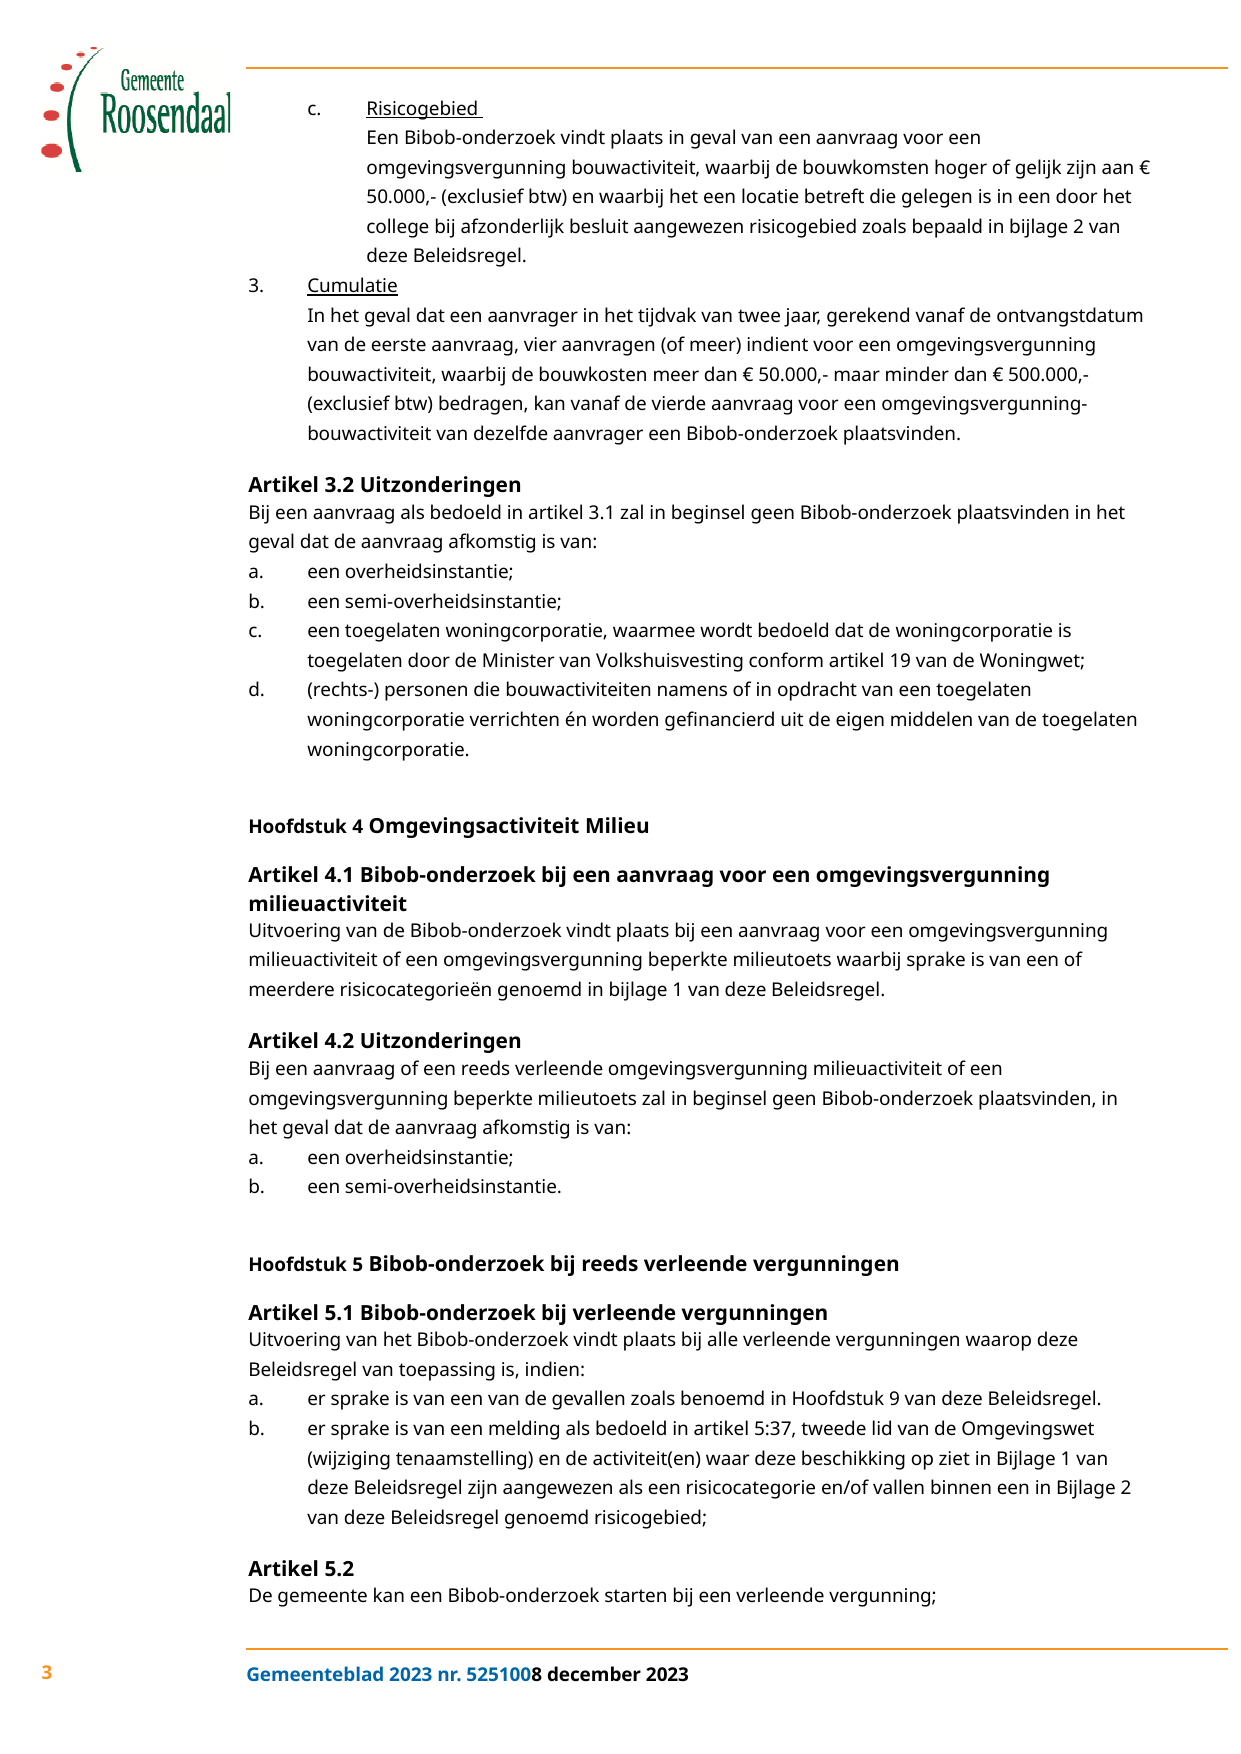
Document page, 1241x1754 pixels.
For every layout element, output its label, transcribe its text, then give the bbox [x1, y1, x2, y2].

list een semi-overheidsinstantie. [248, 1173, 1152, 1199]
text Artikel 5.2 [248, 1554, 1152, 1583]
text Uitvoering van het Bibob-onderzoek vindt plaats bij alle verleende vergunningen waarop deze Beleidsregel van toepassing is, indien: [248, 1326, 1152, 1382]
text Hoofdstuk 4 Omgevingsactiviteit Milieu [248, 811, 1152, 839]
text Bij een aanvraag als bedoeld in artikel 3.1 zal in beginsel geen Bibob-onderzoek plaatsvinden in het geval dat de aanvraag afkomstig is van: [248, 499, 1152, 554]
text Artikel 4.2 Uitzonderingen [248, 1027, 1152, 1055]
list er sprake is van een melding als bedoeld in artikel 5:37, tweede lid van de Omgevingswet (wijziging tenaamstelling) en de activiteit(en) waar deze beschikking op ziet in Bijlage 1 van deze Beleidsregel zijn aangewezen als een risicocategorie en/of vallen binnen een in Bijlage 2 van deze Beleidsregel genoemd risicogebied; [248, 1415, 1152, 1529]
text Bij een aanvraag of een reeds verleende omgevingsvergunning milieuactiviteit of een omgevingsvergunning beperkte milieutoets zal in beginsel geen Bibob-onderzoek plaatsvinden, in het geval dat de aanvraag afkomstig is van: [248, 1055, 1152, 1140]
text Uitvoering van de Bibob-onderzoek vindt plaats bij een aanvraag voor een omgevingsvergunning milieuactiviteit of een omgevingsvergunning beperkte milieutoets waarbij sprake is van een of meerdere risicocategorieën genoemd in bijlage 1 van deze Beleidsregel. [248, 917, 1152, 1002]
list In het geval dat een aanvrager in het tijdvak van twee jaar, gerekend vanaf de ontvangstdatum van de eerste aanvraag, vier aanvragen (of meer) indient voor een omgevingsvergunning bouwactiviteit, waarbij de bouwkosten meer dan € 50.000,- maar minder dan € 500.000,- (exclusief btw) bedragen, kan vanaf de vierde aanvraag voor een omgevingsvergunning-bouwactiviteit van dezelfde aanvrager een Bibob-onderzoek plaatsvinden. [248, 302, 1152, 446]
list een overheidsinstantie; [248, 558, 1152, 584]
list er sprake is van een van de gevallen zoals benoemd in Hoofdstuk 9 van deze Beleidsregel. [248, 1386, 1152, 1411]
text Artikel 5.1 Bibob-onderzoek bij verleende vergunningen [248, 1298, 1152, 1326]
list een toegelaten woningcorporatie, waarmee wordt bedoeld dat de woningcorporatie is toegelaten door de Minister van Volkshuisvesting conform artikel 19 van de Woningwet; [248, 617, 1152, 673]
list (rechts-) personen die bouwactiviteiten namens of in opdracht van een toegelaten woningcorporatie verrichten én worden gefinancierd uit de eigen middelen van de toegelaten woningcorporatie. [248, 677, 1152, 761]
list een overheidsinstantie; [248, 1144, 1152, 1169]
text Hoofdstuk 5 Bibob-onderzoek bij reeds verleende vergunningen [248, 1249, 1152, 1277]
list Cumulatie [248, 272, 1152, 298]
list een semi-overheidsinstantie; [248, 588, 1152, 613]
text Artikel 4.1 Bibob-onderzoek bij een aanvraag voor een omgevingsvergunning milieuactiviteit [248, 860, 1152, 917]
list Een Bibob-onderzoek vindt plaats in geval van een aanvraag voor een omgevingsvergunning bouwactiviteit, waarbij de bouwkomsten hoger of gelijk zijn aan € 50.000,- (exclusief btw) en waarbij het een locatie betreft die gelegen is in een door het college bij afzonderlijk besluit aangewezen risicogebied zoals bepaald in bijlage 2 van deze Beleidsregel. [307, 124, 1152, 268]
text De gemeente kan een Bibob-onderzoek starten bij een verleende vergunning; [248, 1583, 1152, 1608]
picture [41, 47, 231, 172]
text Artikel 3.2 Uitzonderingen [248, 471, 1152, 499]
list Risicogebied [307, 95, 1152, 121]
